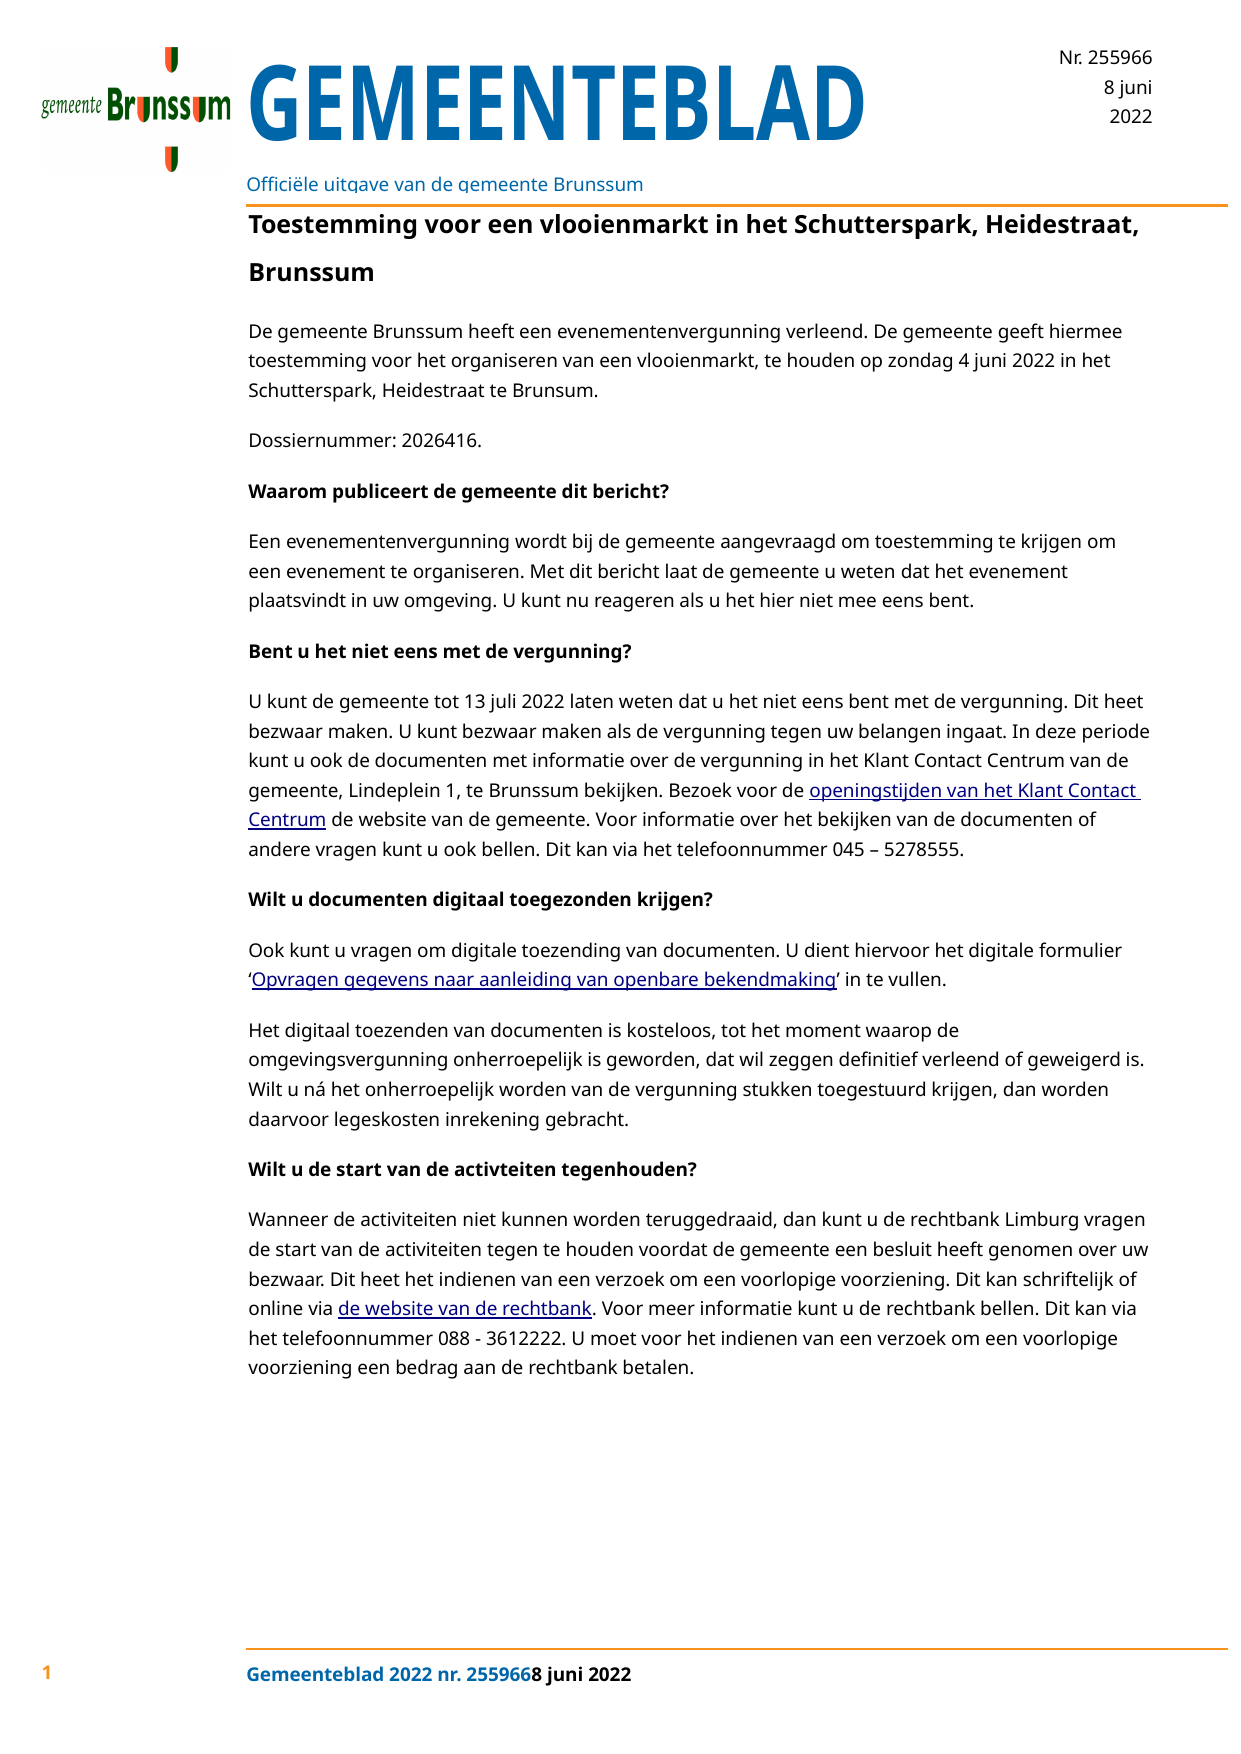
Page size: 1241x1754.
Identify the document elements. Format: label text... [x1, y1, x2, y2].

text Dossiernummer: 2026416. [248, 427, 1152, 453]
picture [41, 47, 231, 172]
text Het digitaal toezenden van documenten is kosteloos, tot het moment waarop de omgevingsvergunning onherroepelijk is geworden, dat wil zeggen definitief verleend of geweigerd is. Wilt u ná het onherroepelijk worden van de vergunning stukken toegestuurd krijgen, dan worden daarvoor legeskosten inrekening gebracht. [248, 1017, 1152, 1132]
text Toestemming voor een vlooienmarkt in het Schutterspark, Heidestraat, Brunssum [248, 207, 1152, 288]
text U kunt de gemeente tot 13 juli 2022 laten weten dat u het niet eens bent met de vergunning. Dit heet bezwaar maken. U kunt bezwaar maken als de vergunning tegen uw belangen ingaat. In deze periode kunt u ook de documenten met informatie over de vergunning in het Klant Contact Centrum van de gemeente, Lindeplein 1, te Brunssum bekijken. Bezoek voor de openingstijden van het Klant Contact Centrum de website van de gemeente. Voor informatie over het bekijken van de documenten of andere vragen kunt u ook bellen. Dit kan via het telefoonnummer 045 – 5278555. [248, 688, 1152, 862]
text Bent u het niet eens met de vergunning? [248, 638, 1152, 664]
text Wilt u documenten digitaal toegezonden krijgen? [248, 887, 1152, 912]
text Ook kunt u vragen om digitale toezending van documenten. U dient hiervoor het digitale formulier ‘Opvragen gegevens naar aanleiding van openbare bekendmaking’ in te vullen. [248, 937, 1152, 992]
text De gemeente Brunssum heeft een evenementenvergunning verleend. De gemeente geeft hiermee toestemming voor het organiseren van een vlooienmarkt, te houden op zondag 4 juni 2022 in het Schutterspark, Heidestraat te Brunsum. [248, 318, 1152, 403]
text Waarom publiceert de gemeente dit bericht? [248, 478, 1152, 504]
text Wilt u de start van de activteiten tegenhouden? [248, 1156, 1152, 1182]
text Een evenementenvergunning wordt bij de gemeente aangevraagd om toestemming te krijgen om een evenement te organiseren. Met dit bericht laat de gemeente u weten dat het evenement plaatsvindt in uw omgeving. U kunt nu reageren als u het hier niet mee eens bent. [248, 528, 1152, 613]
text Wanneer de activiteiten niet kunnen worden teruggedraaid, dan kunt u de rechtbank Limburg vragen de start van de activiteiten tegen te houden voordat de gemeente een besluit heeft genomen over uw bezwaar. Dit heet het indienen van een verzoek om een voorlopige voorziening. Dit kan schriftelijk of online via de website van de rechtbank. Voor meer informatie kunt u de rechtbank bellen. Dit kan via het telefoonnummer 088 - 3612222. U moet voor het indienen van een verzoek om een voorlopige voorziening een bedrag aan de rechtbank betalen. [248, 1207, 1152, 1380]
